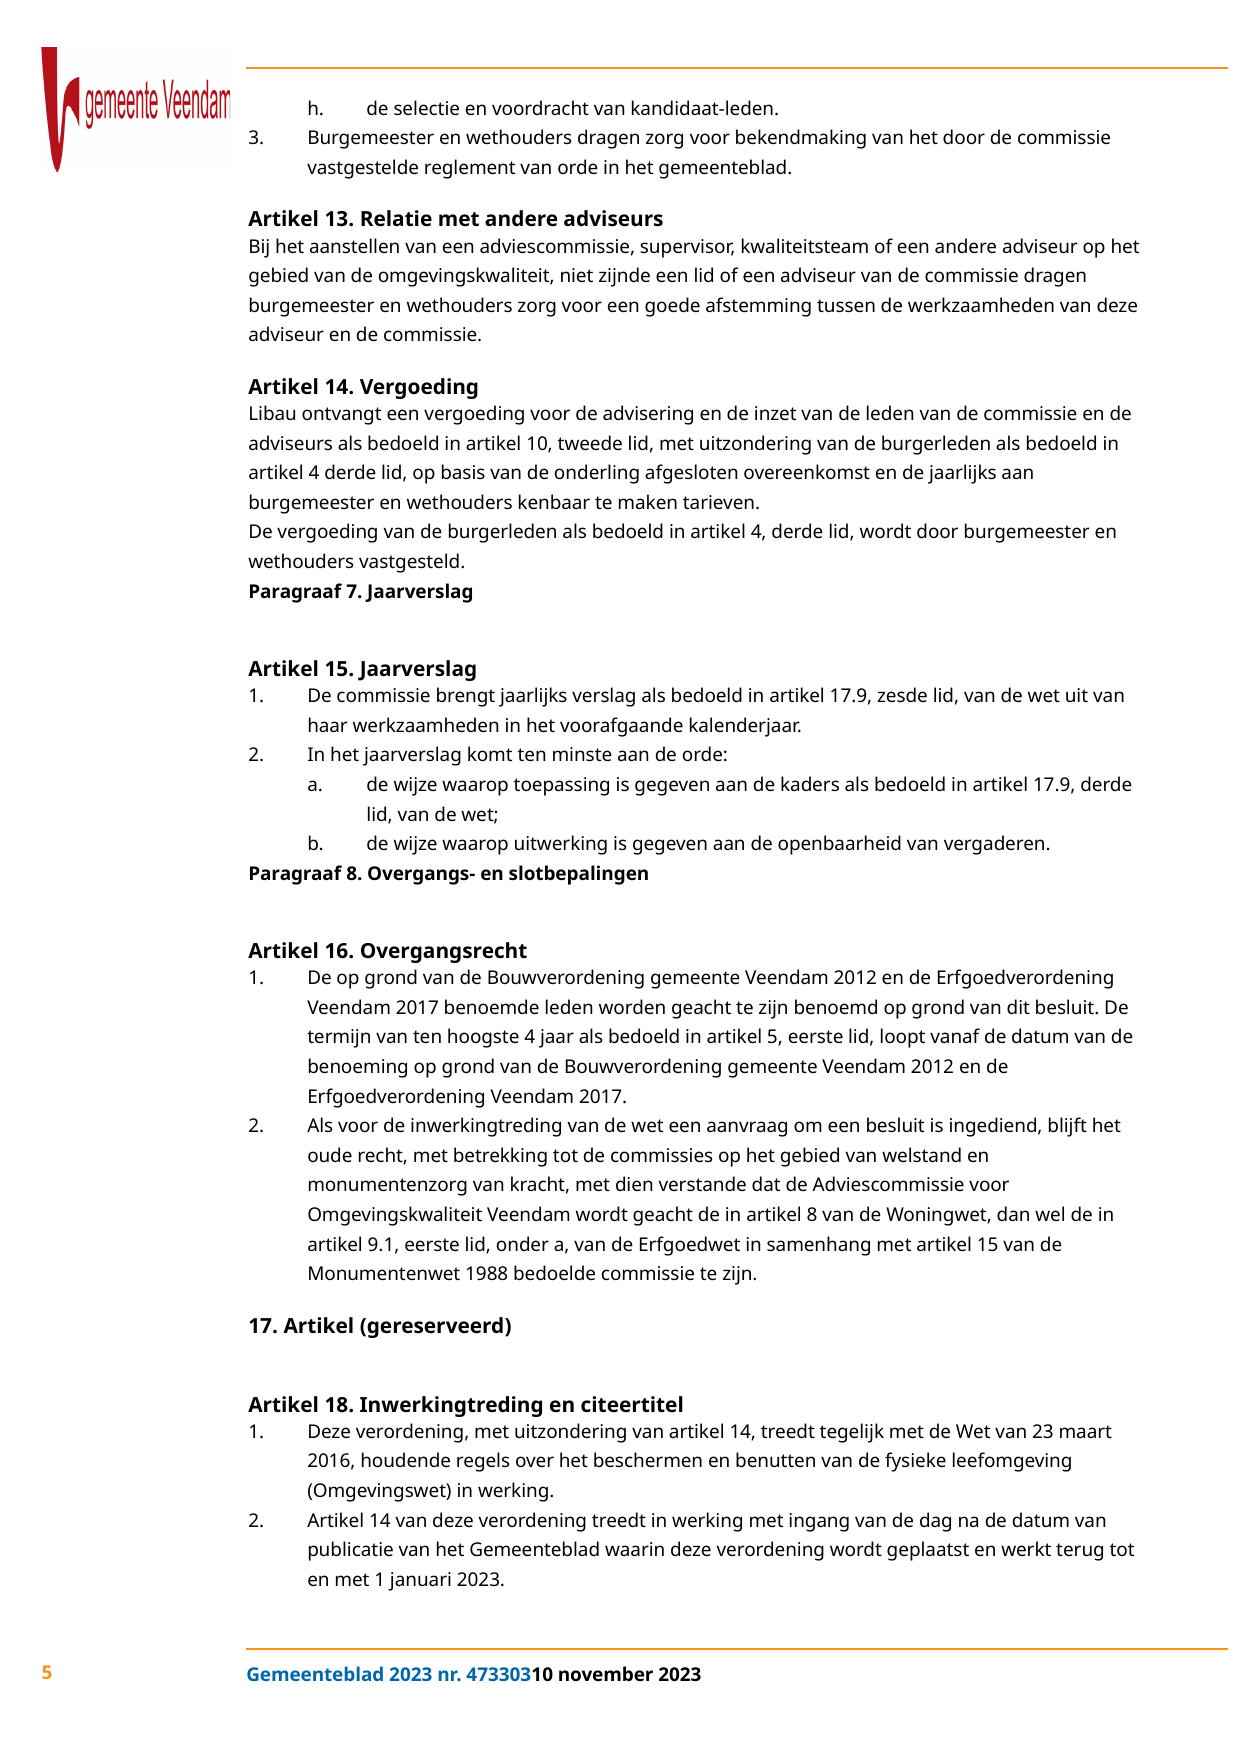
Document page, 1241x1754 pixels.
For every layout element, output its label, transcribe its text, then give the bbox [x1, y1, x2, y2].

text Artikel 16. Overgangsrecht [248, 936, 1152, 964]
list Deze verordening, met uitzondering van artikel 14, treedt tegelijk met de Wet van 23 maart 2016, houdende regels over het beschermen en benutten van de fysieke leefomgeving (Omgevingswet) in werking. [248, 1418, 1152, 1503]
text Paragraaf 8. Overgangs- en slotbepalingen [248, 860, 1152, 886]
text De vergoeding van de burgerleden als bedoeld in artikel 4, derde lid, wordt door burgemeester en wethouders vastgesteld. [248, 519, 1152, 574]
text Artikel 18. Inwerkingtreding en citeertitel [248, 1390, 1152, 1418]
list De op grond van de Bouwverordening gemeente Veendam 2012 en de Erfgoedverordening Veendam 2017 benoemde leden worden geacht te zijn benoemd op grond van dit besluit. De termijn van ten hoogste 4 jaar als bedoeld in artikel 5, eerste lid, loopt vanaf de datum van de benoeming op grond van de Bouwverordening gemeente Veendam 2012 en de Erfgoedverordening Veendam 2017. [248, 964, 1152, 1109]
list de wijze waarop toepassing is gegeven aan de kaders als bedoeld in artikel 17.9, derde lid, van de wet; [307, 771, 1152, 827]
picture [41, 47, 231, 172]
list Artikel 14 van deze verordening treedt in werking met ingang van de dag na de datum van publicatie van het Gemeenteblad waarin deze verordening wordt geplaatst en werkt terug tot en met 1 januari 2023. [248, 1507, 1152, 1592]
list De commissie brengt jaarlijks verslag als bedoeld in artikel 17.9, zesde lid, van de wet uit van haar werkzaamheden in het voorafgaande kalenderjaar. [248, 682, 1152, 738]
list Burgemeester en wethouders dragen zorg voor bekendmaking van het door de commissie vastgestelde reglement van orde in het gemeenteblad. [248, 124, 1152, 180]
text Artikel 15. Jaarverslag [248, 654, 1152, 682]
list In het jaarverslag komt ten minste aan de orde: [248, 742, 1152, 767]
list de wijze waarop uitwerking is gegeven aan de openbaarheid van vergaderen. [307, 830, 1152, 856]
text Bij het aanstellen van een adviescommissie, supervisor, kwaliteitsteam of een andere adviseur op het gebied van de omgevingskwaliteit, niet zijnde een lid of een adviseur van de commissie dragen burgemeester en wethouders zorg voor een goede afstemming tussen de werkzaamheden van deze adviseur en de commissie. [248, 233, 1152, 347]
list Als voor de inwerkingtreding van de wet een aanvraag om een besluit is ingediend, blijft het oude recht, met betrekking tot de commissies op het gebied van welstand en monumentenzorg van kracht, met dien verstande dat de Adviescommissie voor Omgevingskwaliteit Veendam wordt geacht de in artikel 8 van de Woningwet, dan wel de in artikel 9.1, eerste lid, onder a, van de Erfgoedwet in samenhang met artikel 15 van de Monumentenwet 1988 bedoelde commissie te zijn. [248, 1112, 1152, 1286]
text 17. Artikel (gereserveerd) [248, 1311, 1152, 1339]
text Libau ontvangt een vergoeding voor de advisering en de inzet van de leden van de commissie en de adviseurs als bedoeld in artikel 10, tweede lid, met uitzondering van de burgerleden als bedoeld in artikel 4 derde lid, op basis van de onderling afgesloten overeenkomst en de jaarlijks aan burgemeester en wethouders kenbaar te maken tarieven. [248, 400, 1152, 515]
text Artikel 14. Vergoeding [248, 372, 1152, 400]
text Artikel 13. Relatie met andere adviseurs [248, 204, 1152, 233]
list de selectie en voordracht van kandidaat-leden. [307, 95, 1152, 121]
text Paragraaf 7. Jaarverslag [248, 578, 1152, 604]
